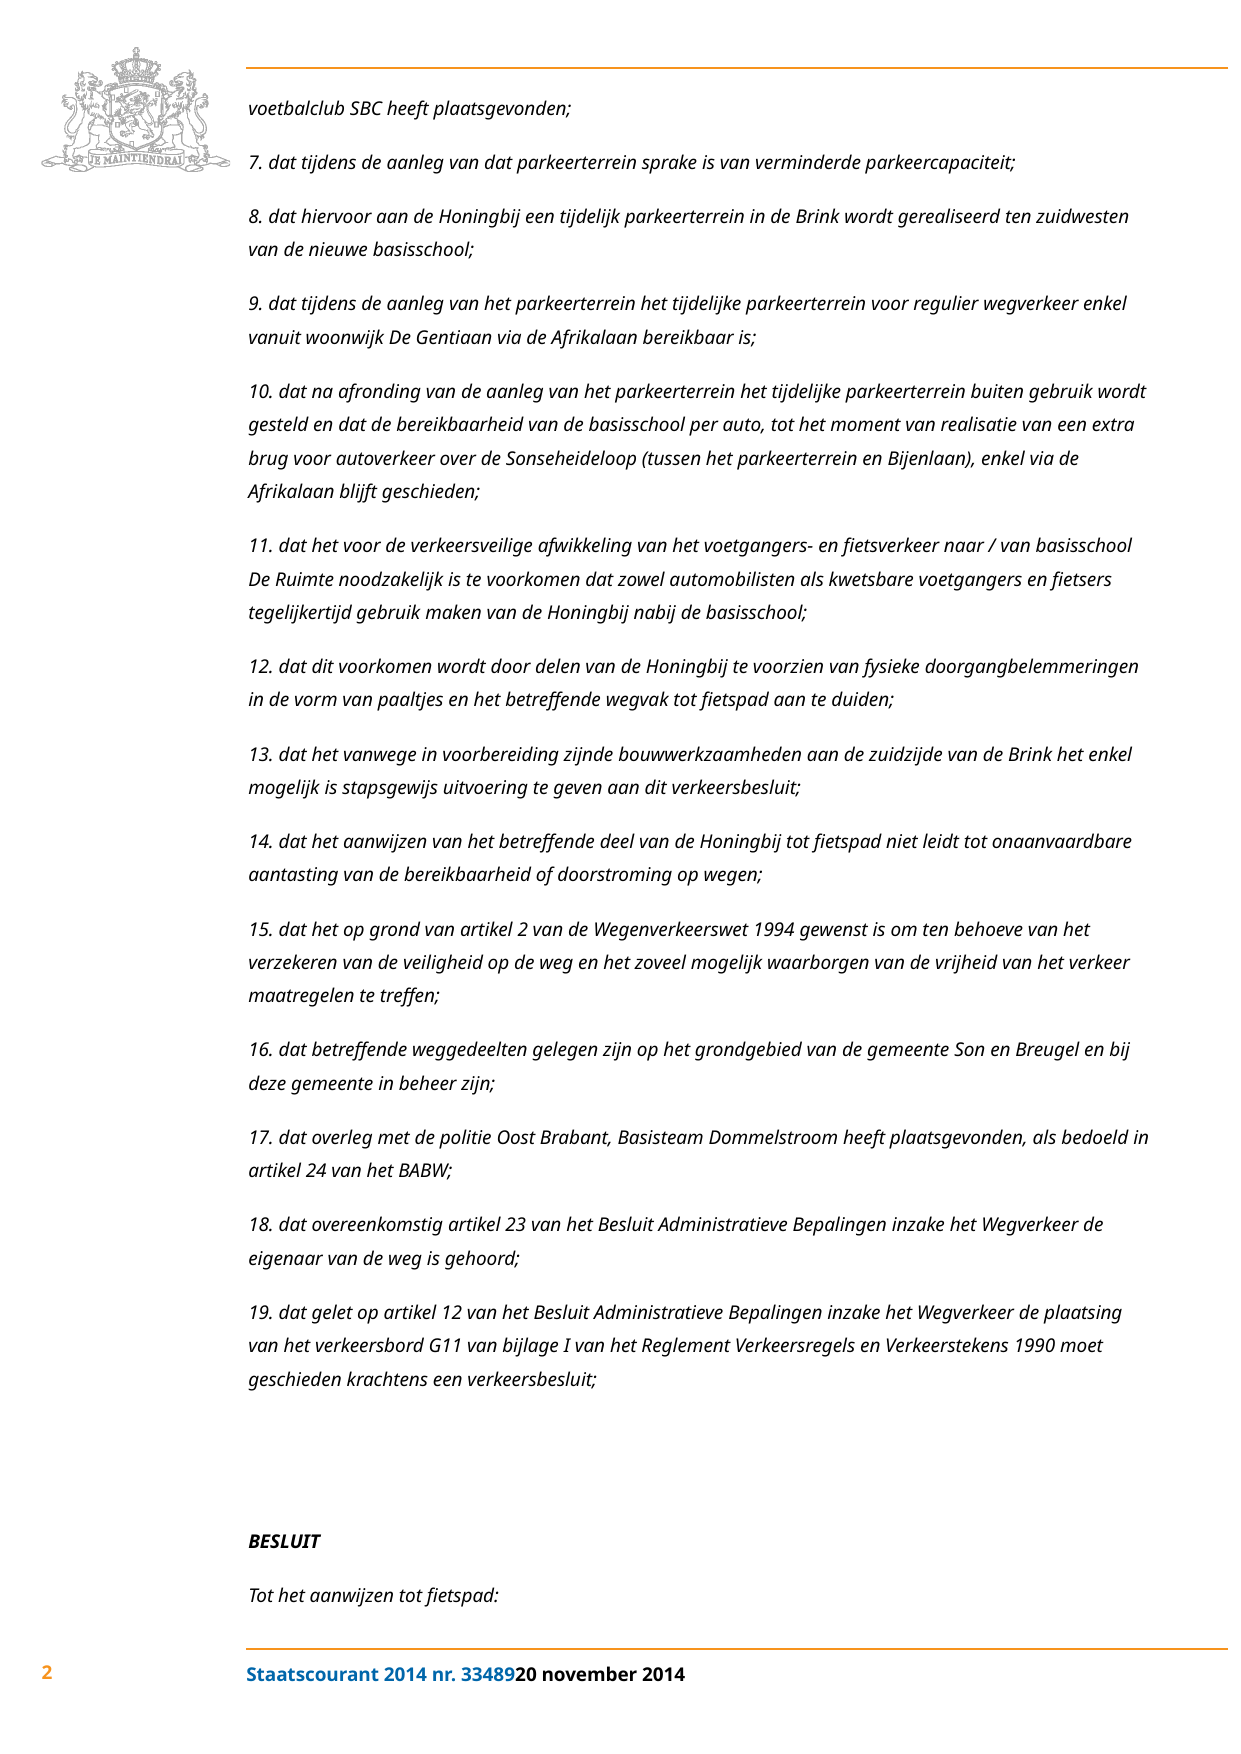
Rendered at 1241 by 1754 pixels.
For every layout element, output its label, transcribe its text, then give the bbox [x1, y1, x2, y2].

text 13. dat het vanwege in voorbereiding zijnde bouwwerkzaamheden aan de zuidzijde van de Brink het enkel mogelijk is stapsgewijs uitvoering te geven aan dit verkeersbesluit; [248, 741, 1152, 800]
text 11. dat het voor de verkeersveilige afwikkeling van het voetgangers- en fietsverkeer naar / van basisschool De Ruimte noodzakelijk is te voorkomen dat zowel automobilisten als kwetsbare voetgangers en fietsers tegelijkertijd gebruik maken van de Honingbij nabij de basisschool; [248, 532, 1152, 625]
text 8. dat hiervoor aan de Honingbij een tijdelijk parkeerterrein in de Brink wordt gerealiseerd ten zuidwesten van de nieuwe basisschool; [248, 203, 1152, 262]
text voetbalclub SBC heeft plaatsgevonden; [248, 95, 1152, 121]
text 16. dat betreffende weggedeelten gelegen zijn op het grondgebied van de gemeente Son en Breugel en bij deze gemeente in beheer zijn; [248, 1037, 1152, 1096]
picture [41, 47, 231, 172]
text 15. dat het op grond van artikel 2 van de Wegenverkeerswet 1994 gewenst is om ten behoeve van het verzekeren van de veiligheid op de weg en het zoveel mogelijk waarborgen van de vrijheid van het verkeer maatregelen te treffen; [248, 916, 1152, 1008]
text 14. dat het aanwijzen van het betreffende deel van de Honingbij tot fietspad niet leidt tot onaanvaardbare aantasting van de bereikbaarheid of doorstroming op wegen; [248, 828, 1152, 887]
text BESLUIT [248, 1528, 1152, 1554]
text 10. dat na afronding van de aanleg van het parkeerterrein het tijdelijke parkeerterrein buiten gebruik wordt gesteld en dat de bereikbaarheid van de basisschool per auto, tot het moment van realisatie van een extra brug voor autoverkeer over de Sonseheideloop (tussen het parkeerterrein en Bijenlaan), enkel via de Afrikalaan blijft geschieden; [248, 378, 1152, 504]
text 7. dat tijdens de aanleg van dat parkeerterrein sprake is van verminderde parkeercapaciteit; [248, 149, 1152, 174]
text 18. dat overeenkomstig artikel 23 van het Besluit Administratieve Bepalingen inzake het Wegverkeer de eigenaar van de weg is gehoord; [248, 1212, 1152, 1271]
text 17. dat overleg met de politie Oost Brabant, Basisteam Dommelstroom heeft plaatsgevonden, als bedoeld in artikel 24 van het BABW; [248, 1124, 1152, 1183]
text 9. dat tijdens de aanleg van het parkeerterrein het tijdelijke parkeerterrein voor regulier wegverkeer enkel vanuit woonwijk De Gentiaan via de Afrikalaan bereikbaar is; [248, 290, 1152, 349]
text 19. dat gelet op artikel 12 van het Besluit Administratieve Bepalingen inzake het Wegverkeer de plaatsing van het verkeersbord G11 van bijlage I van het Reglement Verkeersregels en Verkeerstekens 1990 moet geschieden krachtens een verkeersbesluit; [248, 1299, 1152, 1392]
text 12. dat dit voorkomen wordt door delen van de Honingbij te voorzien van fysieke doorgangbelemmeringen in de vorm van paaltjes en het betreffende wegvak tot fietspad aan te duiden; [248, 653, 1152, 712]
text Tot het aanwijzen tot fietspad: [248, 1582, 1152, 1608]
